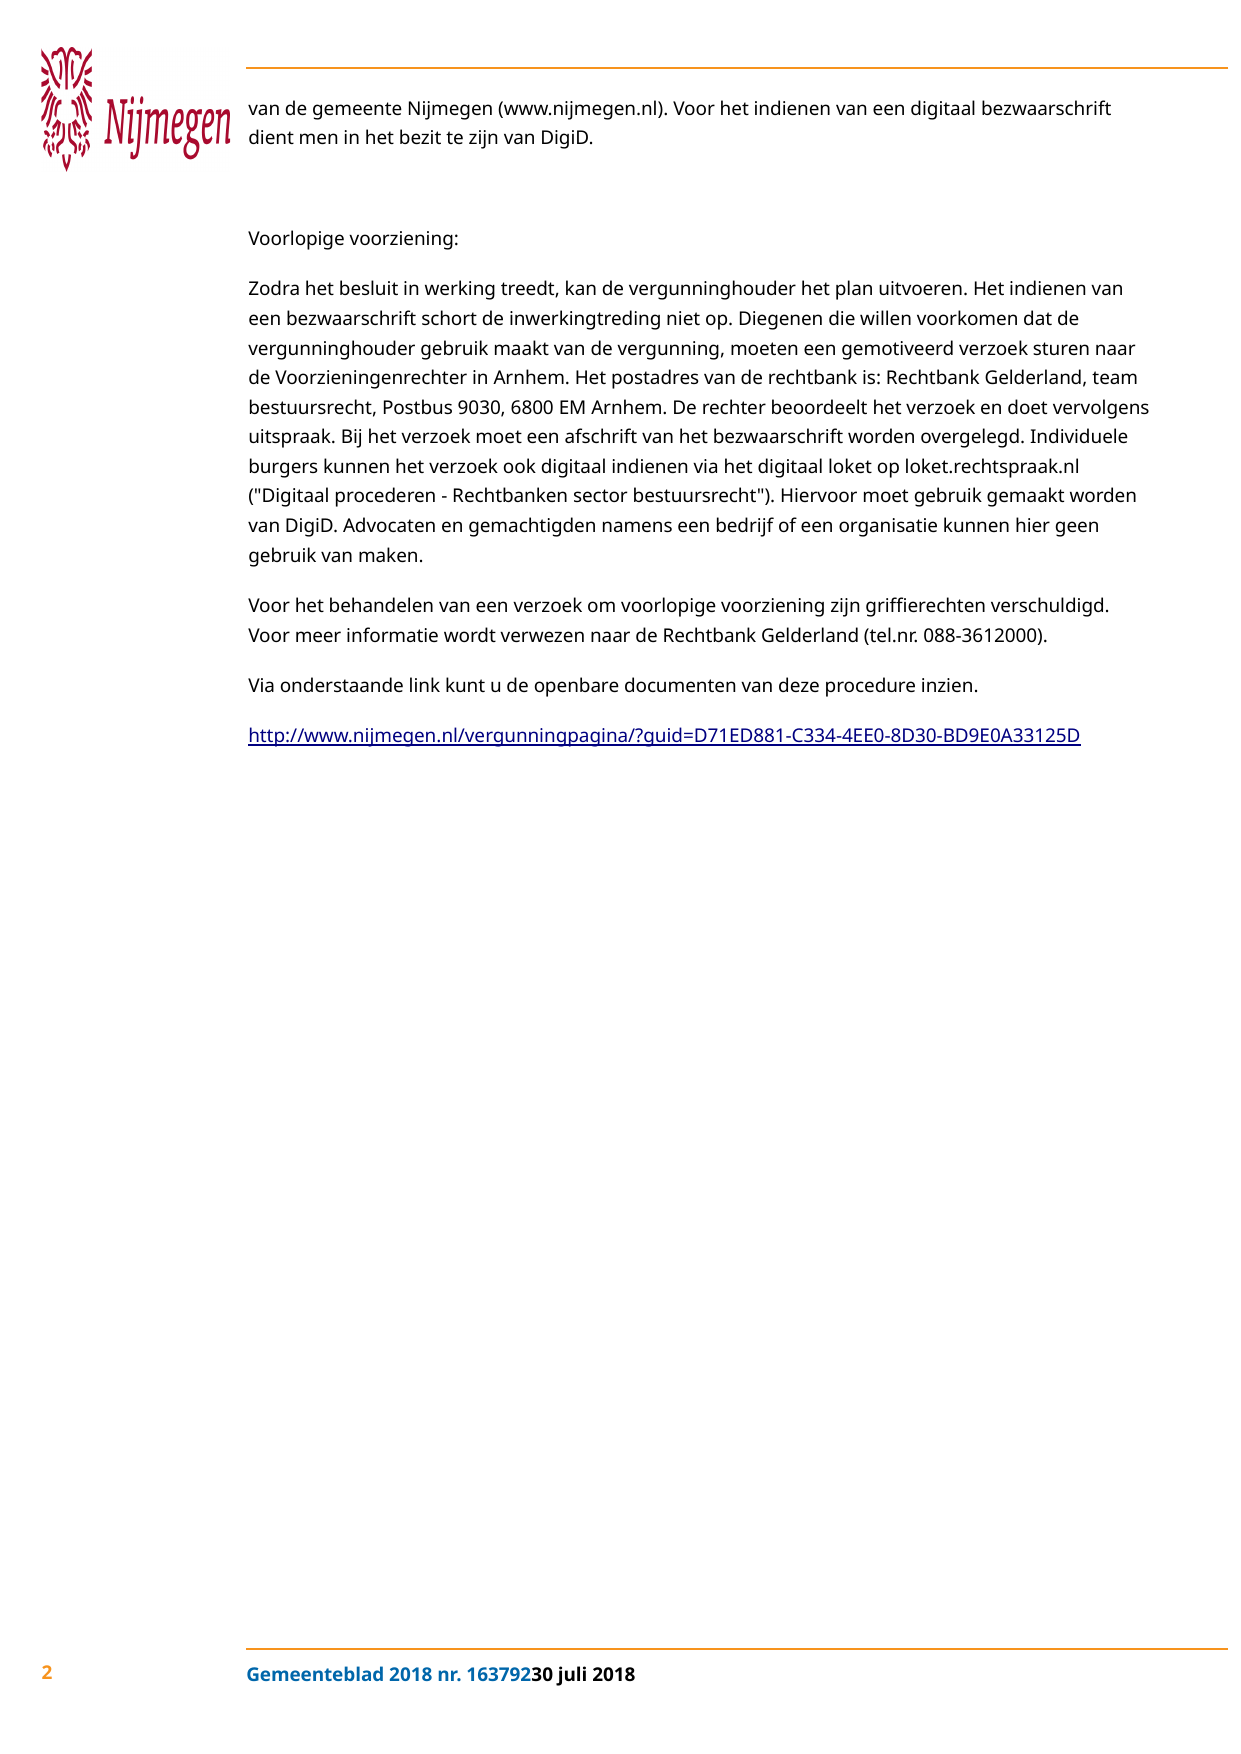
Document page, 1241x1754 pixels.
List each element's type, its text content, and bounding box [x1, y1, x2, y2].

text Voor het behandelen van een verzoek om voorlopige voorziening zijn griffierechten verschuldigd. Voor meer informatie wordt verwezen naar de Rechtbank Gelderland (tel.nr. 088-3612000). [248, 592, 1152, 648]
text http://www.nijmegen.nl/vergunningpagina/?guid=D71ED881-C334-4EE0-8D30-BD9E0A33125D [248, 723, 1152, 748]
text van de gemeente Nijmegen (www.nijmegen.nl). Voor het indienen van een digitaal bezwaarschrift dient men in het bezit te zijn van DigiD. [248, 95, 1152, 150]
text Zodra het besluit in werking treedt, kan de vergunninghouder het plan uitvoeren. Het indienen van een bezwaarschrift schort de inwerkingtreding niet op. Diegenen die willen voorkomen dat de vergunninghouder gebruik maakt van de vergunning, moeten een gemotiveerd verzoek sturen naar de Voorzieningenrechter in Arnhem. Het postadres van de rechtbank is: Rechtbank Gelderland, team bestuursrecht, Postbus 9030, 6800 EM Arnhem. De rechter beoordeelt het verzoek en doet vervolgens uitspraak. Bij het verzoek moet een afschrift van het bezwaarschrift worden overgelegd. Individuele burgers kunnen het verzoek ook digitaal indienen via het digitaal loket op loket.rechtspraak.nl ("Digitaal procederen - Rechtbanken sector bestuursrecht"). Hiervoor moet gebruik gemaakt worden van DigiD. Advocaten en gemachtigden namens een bedrijf of een organisatie kunnen hier geen gebruik van maken. [248, 276, 1152, 568]
picture [41, 47, 231, 172]
text Via onderstaande link kunt u de openbare documenten van deze procedure inzien. [248, 672, 1152, 698]
text Voorlopige voorziening: [248, 225, 1152, 251]
